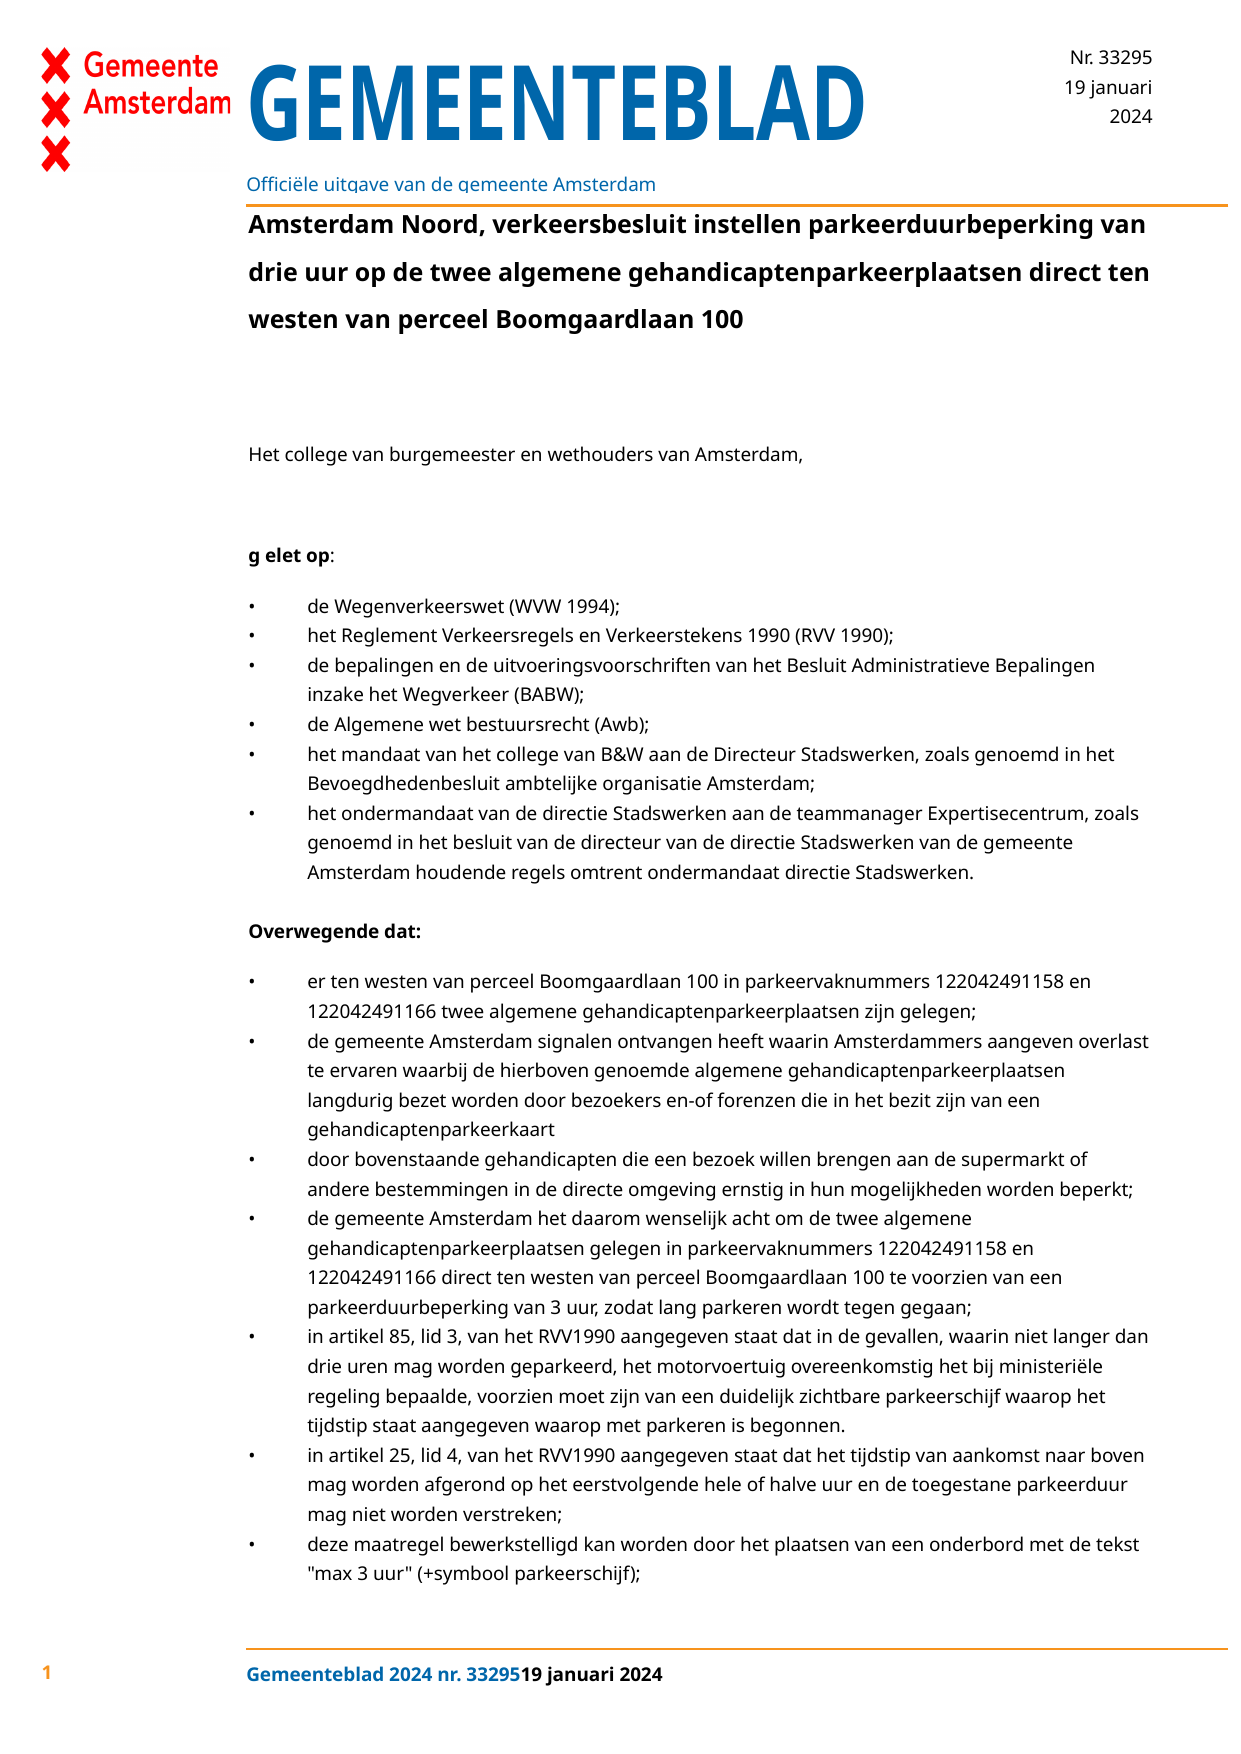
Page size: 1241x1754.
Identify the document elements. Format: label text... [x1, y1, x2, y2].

list de bepalingen en de uitvoeringsvoorschriften van het Besluit Administratieve Bepalingen inzake het Wegverkeer (BABW); [248, 652, 1152, 707]
list het mandaat van het college van B&W aan de Directeur Stadswerken, zoals genoemd in het Bevoegdhedenbesluit ambtelijke organisatie Amsterdam; [248, 741, 1152, 796]
list in artikel 25, lid 4, van het RVV1990 aangegeven staat dat het tijdstip van aankomst naar boven mag worden afgerond op het eerstvolgende hele of halve uur en de toegestane parkeerduur mag niet worden verstreken; [248, 1442, 1152, 1527]
text Het college van burgemeester en wethouders van Amsterdam, [248, 442, 1152, 467]
list het ondermandaat van de directie Stadswerken aan de teammanager Expertisecentrum, zoals genoemd in het besluit van de directeur van de directie Stadswerken van de gemeente Amsterdam houdende regels omtrent ondermandaat directie Stadswerken. [248, 800, 1152, 885]
picture [41, 47, 231, 172]
list het Reglement Verkeersregels en Verkeerstekens 1990 (RVV 1990); [248, 622, 1152, 648]
list in artikel 85, lid 3, van het RVV1990 aangegeven staat dat in de gevallen, waarin niet langer dan drie uren mag worden geparkeerd, het motorvoertuig overeenkomstig het bij ministeriële regeling bepaalde, voorzien moet zijn van een duidelijk zichtbare parkeerschijf waarop het tijdstip staat aangegeven waarop met parkeren is begonnen. [248, 1324, 1152, 1438]
text g elet op: [248, 542, 1152, 568]
list de Algemene wet bestuursrecht (Awb); [248, 711, 1152, 737]
list de Wegenverkeerswet (WVW 1994); [248, 593, 1152, 619]
list door bovenstaande gehandicapten die een bezoek willen brengen aan de supermarkt of andere bestemmingen in de directe omgeving ernstig in hun mogelijkheden worden beperkt; [248, 1146, 1152, 1202]
list er ten westen van perceel Boomgaardlaan 100 in parkeervaknummers 122042491158 en 122042491166 twee algemene gehandicaptenparkeerplaatsen zijn gelegen; [248, 969, 1152, 1024]
list de gemeente Amsterdam signalen ontvangen heeft waarin Amsterdammers aangeven overlast te ervaren waarbij de hierboven genoemde algemene gehandicaptenparkeerplaatsen langdurig bezet worden door bezoekers en-of forenzen die in het bezit zijn van een gehandicaptenparkeerkaart [248, 1028, 1152, 1142]
list deze maatregel bewerkstelligd kan worden door het plaatsen van een onderbord met de tekst "max 3 uur" (+symbool parkeerschijf); [248, 1531, 1152, 1586]
text Amsterdam Noord, verkeersbesluit instellen parkeerduurbeperking van drie uur op de twee algemene gehandicaptenparkeerplaatsen direct ten westen van perceel Boomgaardlaan 100 [248, 207, 1152, 336]
list de gemeente Amsterdam het daarom wenselijk acht om de twee algemene gehandicaptenparkeerplaatsen gelegen in parkeervaknummers 122042491158 en 122042491166 direct ten westen van perceel Boomgaardlaan 100 te voorzien van een parkeerduurbeperking van 3 uur, zodat lang parkeren wordt tegen gegaan; [248, 1205, 1152, 1320]
text Overwegende dat: [248, 918, 1152, 944]
